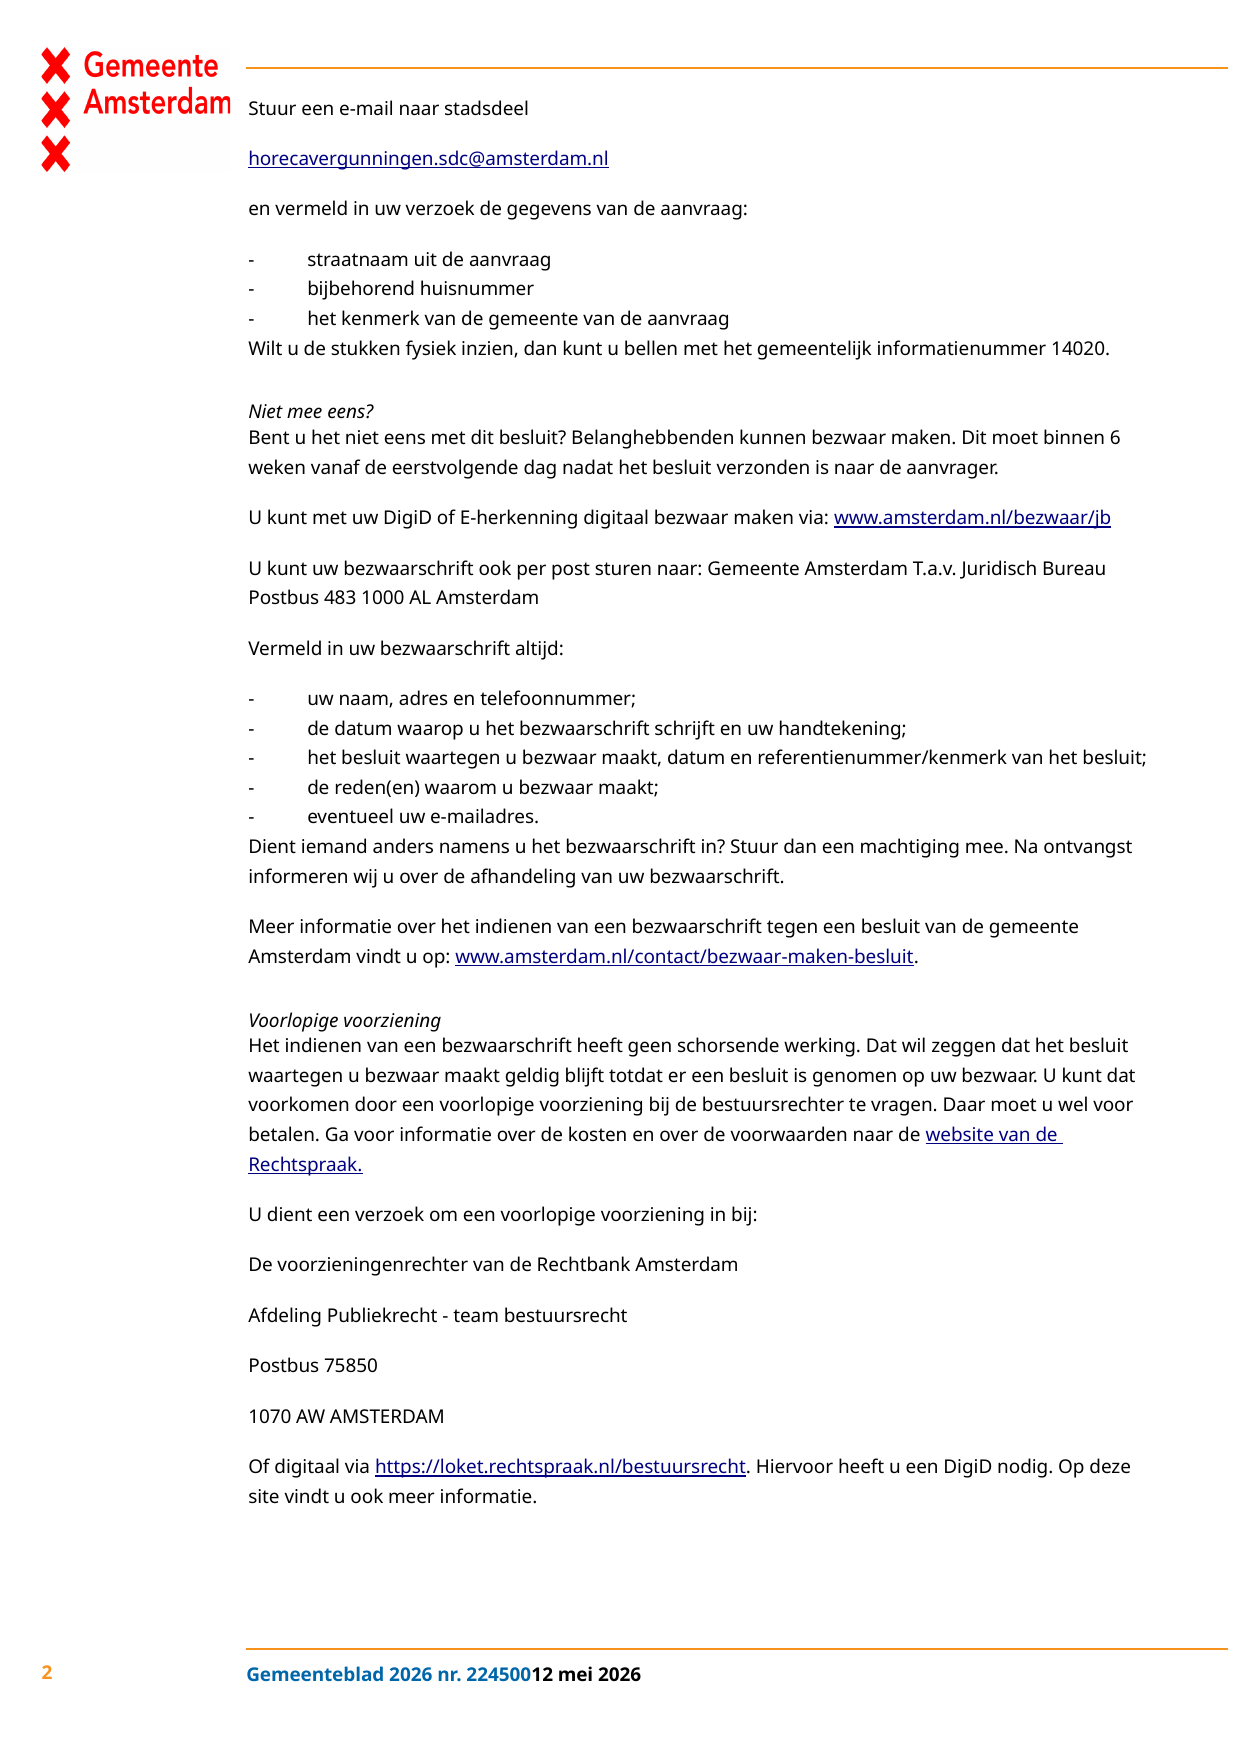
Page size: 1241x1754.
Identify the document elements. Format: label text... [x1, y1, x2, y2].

text U kunt met uw DigiD of E-herkenning digitaal bezwaar maken via: www.amsterdam.nl/bezwaar/jb [248, 504, 1152, 530]
text Niet mee eens? [248, 399, 1152, 424]
list straatnaam uit de aanvraag [248, 246, 1152, 272]
list het besluit waartegen u bezwaar maakt, datum en referentienummer/kenmerk van het besluit; [248, 744, 1152, 770]
list de reden(en) waarom u bezwaar maakt; [248, 774, 1152, 800]
list het kenmerk van de gemeente van de aanvraag [248, 305, 1152, 331]
list de datum waarop u het bezwaarschrift schrijft en uw handtekening; [248, 715, 1152, 741]
list eventueel uw e-mailadres. [248, 804, 1152, 829]
text Wilt u de stukken fysiek inzien, dan kunt u bellen met het gemeentelijk informatienummer 14020. [248, 335, 1152, 361]
text en vermeld in uw verzoek de gegevens van de aanvraag: [248, 196, 1152, 221]
list bijbehorend huisnummer [248, 276, 1152, 301]
text Stuur een e-mail naar stadsdeel [248, 95, 1152, 121]
text Meer informatie over het indienen van een bezwaarschrift tegen een besluit van de gemeente Amsterdam vindt u op: www.amsterdam.nl/contact/bezwaar-maken-besluit. [248, 913, 1152, 968]
text U kunt uw bezwaarschrift ook per post sturen naar: Gemeente Amsterdam T.a.v. Juridisch Bureau Postbus 483 1000 AL Amsterdam [248, 555, 1152, 610]
text Bent u het niet eens met dit besluit? Belanghebbenden kunnen bezwaar maken. Dit moet binnen 6 weken vanaf de eerstvolgende dag nadat het besluit verzonden is naar de aanvrager. [248, 424, 1152, 480]
text Of digitaal via https://loket.rechtspraak.nl/bestuursrecht. Hiervoor heeft u een DigiD nodig. Op deze site vindt u ook meer informatie. [248, 1453, 1152, 1509]
text Het indienen van een bezwaarschrift heeft geen schorsende werking. Dat wil zeggen dat het besluit waartegen u bezwaar maakt geldig blijft totdat er een besluit is genomen op uw bezwaar. U kunt dat voorkomen door een voorlopige voorziening bij de bestuursrechter te vragen. Daar moet u wel voor betalen. Ga voor informatie over de kosten en over de voorwaarden naar de website van de Rechtspraak. [248, 1032, 1152, 1177]
text Postbus 75850 [248, 1352, 1152, 1378]
text U dient een verzoek om een voorlopige voorziening in bij: [248, 1201, 1152, 1227]
text Afdeling Publiekrecht - team bestuursrecht [248, 1302, 1152, 1328]
picture [41, 47, 231, 172]
text Dient iemand anders namens u het bezwaarschrift in? Stuur dan een machtiging mee. Na ontvangst informeren wij u over de afhandeling van uw bezwaarschrift. [248, 833, 1152, 888]
text Voorlopige voorziening [248, 1007, 1152, 1032]
text De voorzieningenrechter van de Rechtbank Amsterdam [248, 1252, 1152, 1277]
text Vermeld in uw bezwaarschrift altijd: [248, 635, 1152, 661]
text horecavergunningen.sdc@amsterdam.nl [248, 145, 1152, 171]
text 1070 AW AMSTERDAM [248, 1403, 1152, 1429]
list uw naam, adres en telefoonnummer; [248, 685, 1152, 711]
